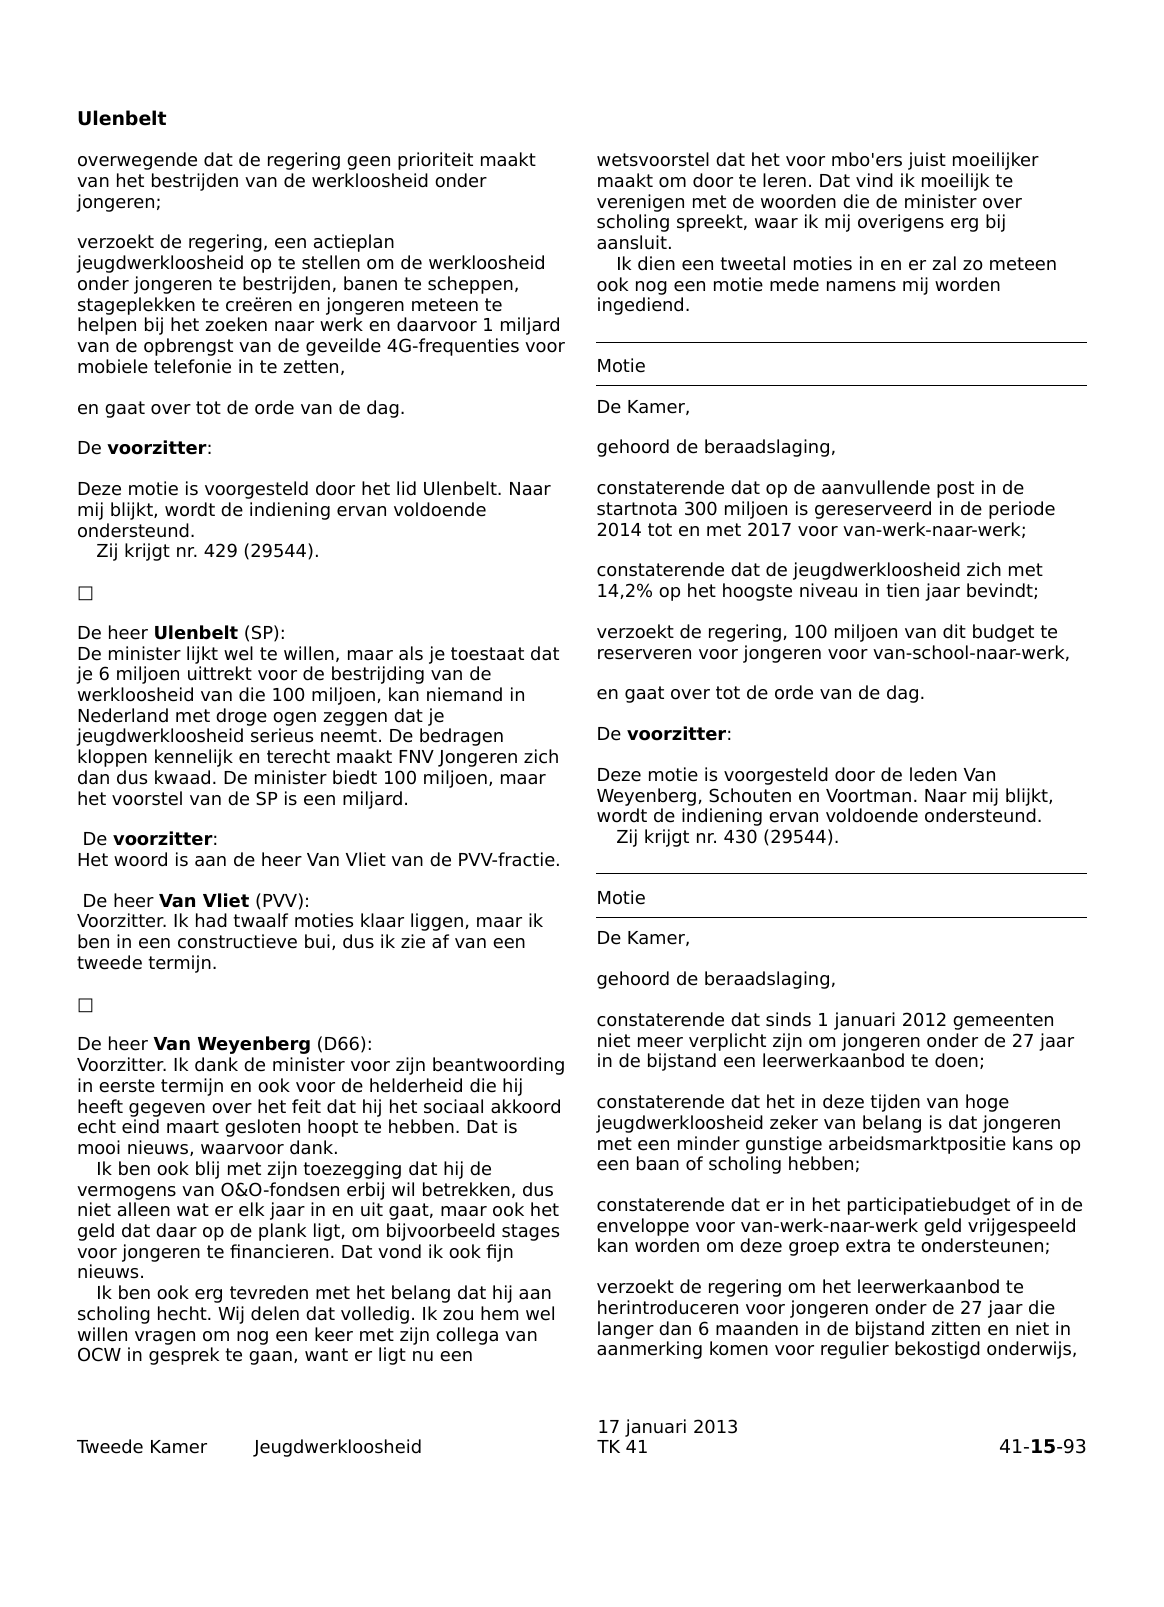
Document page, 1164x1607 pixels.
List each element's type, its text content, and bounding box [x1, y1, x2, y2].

text constaterende dat sinds 1 januari 2012 gemeenten niet meer verplicht zijn om jongeren onder de 27 jaar in de bijstand een leerwerkaanbod te doen; [596, 1010, 1087, 1072]
text verzoekt de regering, een actieplan jeugdwerkloosheid op te stellen om de werkloosheid onder jongeren te bestrijden, banen te scheppen, stageplekken te creëren en jongeren meteen te helpen bij het zoeken naar werk en daarvoor 1 miljard van de opbrengst van de geveilde 4G-frequenties voor mobiele telefonie in te zetten, [77, 232, 567, 377]
text □ [77, 993, 567, 1014]
text Ik dien een tweetal moties in en er zal zo meteen ook nog een motie mede namens mij worden ingediend. [596, 254, 1087, 316]
text De heer Van Vliet (PVV): [77, 891, 567, 911]
text constaterende dat het in deze tijden van hoge jeugdwerkloosheid zeker van belang is dat jongeren met een minder gunstige arbeidsmarktpositie kans op een baan of scholing hebben; [596, 1092, 1087, 1175]
text Zij krijgt nr. 429 (29544). [77, 541, 567, 562]
text De minister lijkt wel te willen, maar als je toestaat dat je 6 miljoen uittrekt voor de bestrijding van de werkloosheid van die 100 miljoen, kan niemand in Nederland met droge ogen zeggen dat je jeugdwerkloosheid serieus neemt. De bedragen kloppen kennelijk en terecht maakt FNV Jongeren zich dan dus kwaad. De minister biedt 100 miljoen, maar het voorstel van de SP is een miljard. [77, 643, 567, 809]
text Voorzitter. Ik dank de minister voor zijn beantwoording in eerste termijn en ook voor de helderheid die hij heeft gegeven over het feit dat hij het sociaal akkoord echt eind maart gesloten hoopt te hebben. Dat is mooi nieuws, waarvoor dank. [77, 1055, 567, 1159]
text Deze motie is voorgesteld door de leden Van Weyenberg, Schouten en Voortman. Naar mij blijkt, wordt de indiening ervan voldoende ondersteund. [596, 765, 1087, 827]
text Deze motie is voorgesteld door het lid Ulenbelt. Naar mij blijkt, wordt de indiening ervan voldoende ondersteund. [77, 479, 567, 541]
text en gaat over tot de orde van de dag. [77, 397, 567, 418]
text verzoekt de regering om het leerwerkaanbod te herintroduceren voor jongeren onder de 27 jaar die langer dan 6 maanden in de bijstand zitten en niet in aanmerking komen voor regulier bekostigd onderwijs, [596, 1277, 1087, 1360]
text De heer Van Weyenberg (D66): [77, 1034, 567, 1055]
text Ik ben ook blij met zijn toezegging dat hij de vermogens van O&O-fondsen erbij wil betrekken, dus niet alleen wat er elk jaar in en uit gaat, maar ook het geld dat daar op de plank ligt, om bijvoorbeeld stages voor jongeren te financieren. Dat vond ik ook fijn nieuws. [77, 1159, 567, 1283]
text wetsvoorstel dat het voor mbo'ers juist moeilijker maakt om door te leren. Dat vind ik moeilijk te verenigen met de woorden die de minister over scholing spreekt, waar ik mij overigens erg bij aansluit. [596, 150, 1087, 254]
text Het woord is aan de heer Van Vliet van de PVV-fractie. [77, 850, 567, 871]
text constaterende dat de jeugdwerkloosheid zich met 14,2% op het hoogste niveau in tien jaar bevindt; [596, 560, 1087, 602]
text Ik ben ook erg tevreden met het belang dat hij aan scholing hecht. Wij delen dat volledig. Ik zou hem wel willen vragen om nog een keer met zijn collega van OCW in gesprek te gaan, want er ligt nu een [77, 1283, 567, 1366]
text Zij krijgt nr. 430 (29544). [596, 827, 1087, 848]
text De Kamer, [596, 928, 1087, 949]
text De voorzitter: [77, 829, 567, 850]
text overwegende dat de regering geen prioriteit maakt van het bestrijden van de werkloosheid onder jongeren; [77, 150, 567, 212]
text constaterende dat op de aanvullende post in de startnota 300 miljoen is gereserveerd in de periode 2014 tot en met 2017 voor van-werk-naar-werk; [596, 478, 1087, 540]
text en gaat over tot de orde van de dag. [596, 683, 1087, 704]
text Motie [596, 887, 1087, 908]
text gehoord de beraadslaging, [596, 437, 1087, 458]
text De heer Ulenbelt (SP): [77, 623, 567, 643]
text gehoord de beraadslaging, [596, 969, 1087, 990]
text De voorzitter: [596, 724, 1087, 745]
text De Kamer, [596, 397, 1087, 417]
text verzoekt de regering, 100 miljoen van dit budget te reserveren voor jongeren voor van-school-naar-werk, [596, 622, 1087, 663]
text □ [77, 582, 567, 603]
text constaterende dat er in het participatiebudget of in de enveloppe voor van-werk-naar-werk geld vrijgespeeld kan worden om deze groep extra te ondersteunen; [596, 1195, 1087, 1257]
text Motie [596, 356, 1087, 377]
text De voorzitter: [77, 438, 567, 459]
text Voorzitter. Ik had twaalf moties klaar liggen, maar ik ben in een constructieve bui, dus ik zie af van een tweede termijn. [77, 911, 567, 973]
